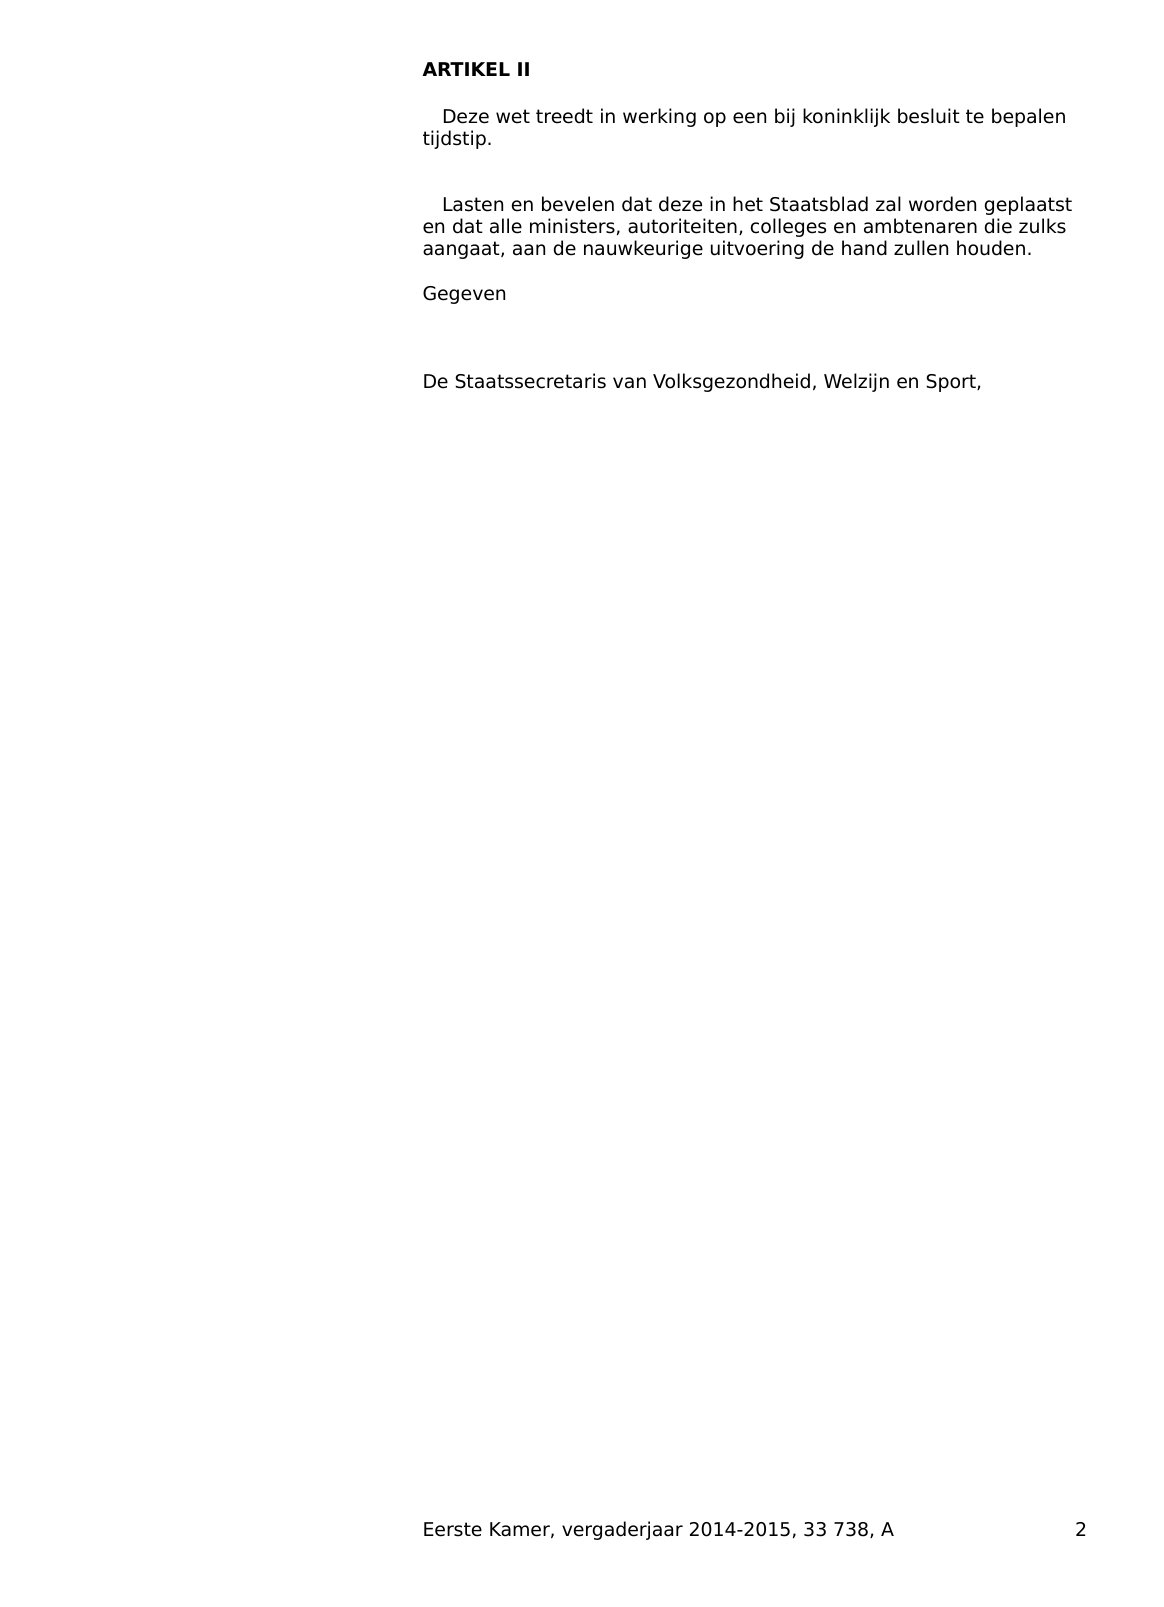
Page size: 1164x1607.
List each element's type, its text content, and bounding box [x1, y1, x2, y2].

text Deze wet treedt in werking op een bij koninklijk besluit te bepalen tijdstip. [422, 106, 1087, 150]
subtitle ARTIKEL II [422, 59, 1087, 81]
text Gegeven [422, 282, 1087, 304]
text Lasten en bevelen dat deze in het Staatsblad zal worden geplaatst en dat alle ministers, autoriteiten, colleges en ambtenaren die zulks aangaat, aan de nauwkeurige uitvoering de hand zullen houden. [422, 194, 1087, 260]
text De Staatssecretaris van Volksgezondheid, Welzijn en Sport, [422, 371, 1087, 393]
